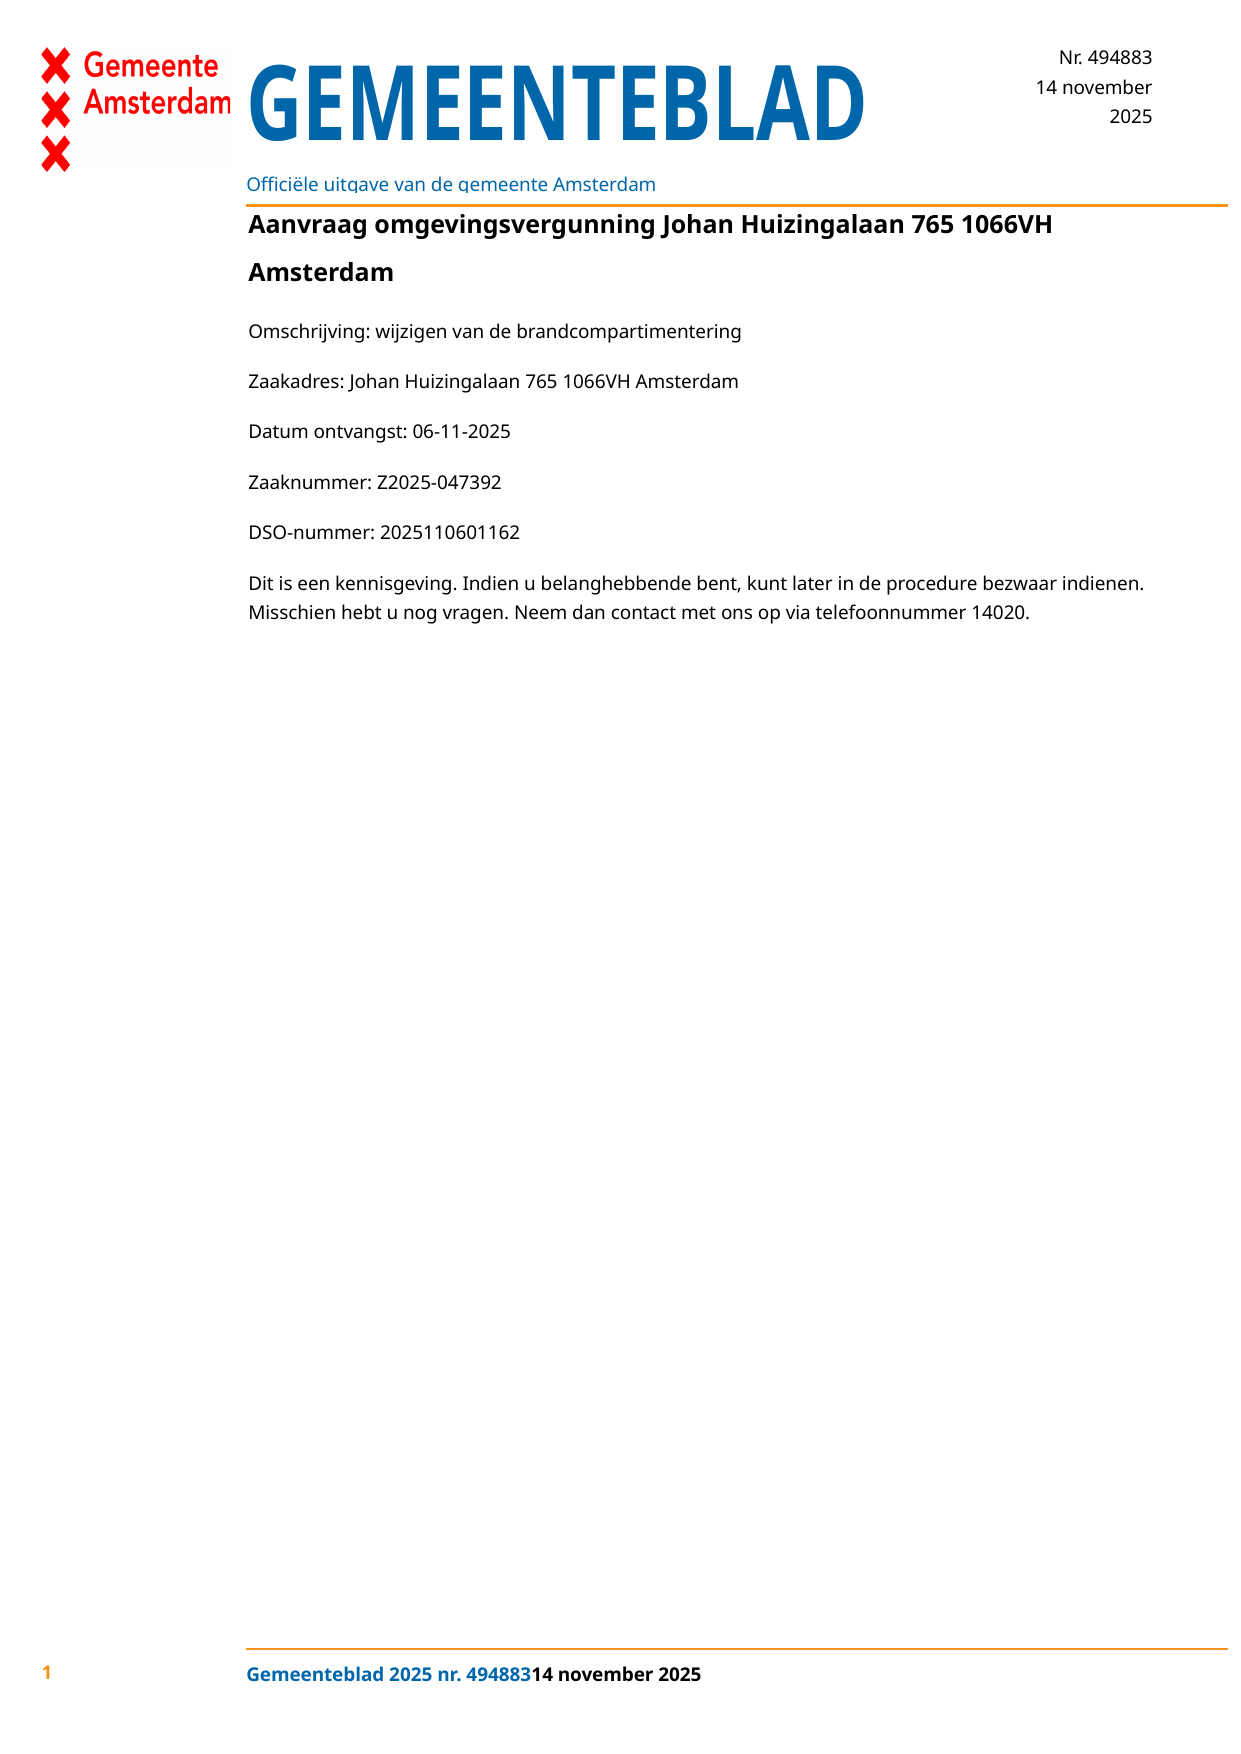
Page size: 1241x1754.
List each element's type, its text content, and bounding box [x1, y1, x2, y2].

text Datum ontvangst: 06-11-2025 [248, 419, 1152, 444]
text Omschrijving: wijzigen van de brandcompartimentering [248, 318, 1152, 344]
text Aanvraag omgevingsvergunning Johan Huizingalaan 765 1066VH Amsterdam [248, 207, 1152, 288]
text Zaaknummer: Z2025-047392 [248, 469, 1152, 495]
text Zaakadres: Johan Huizingalaan 765 1066VH Amsterdam [248, 368, 1152, 394]
text DSO-nummer: 2025110601162 [248, 519, 1152, 545]
text Dit is een kennisgeving. Indien u belanghebbende bent, kunt later in de procedure bezwaar indienen. Misschien hebt u nog vragen. Neem dan contact met ons op via telefoonnummer 14020. [248, 570, 1152, 625]
picture [41, 47, 231, 172]
